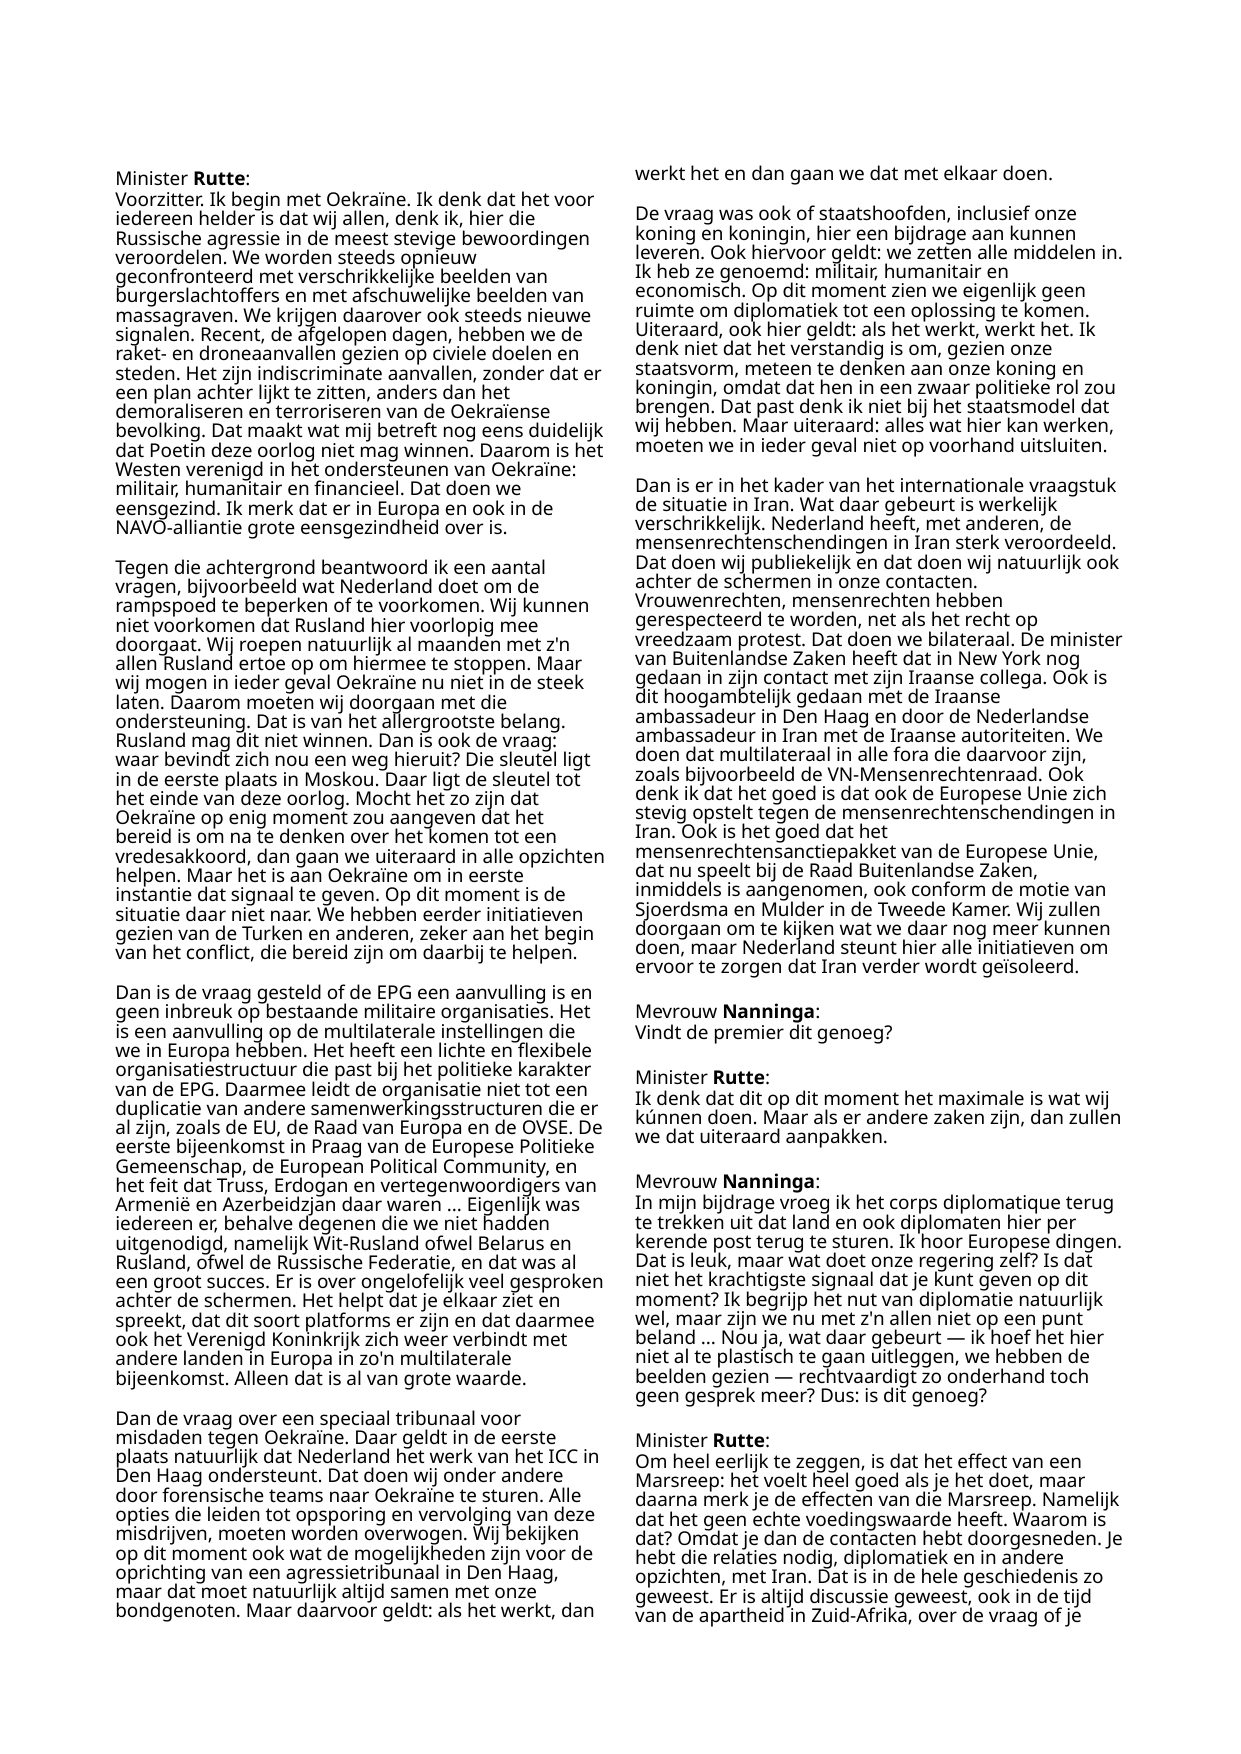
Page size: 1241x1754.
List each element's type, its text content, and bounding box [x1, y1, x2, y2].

text Om heel eerlijk te zeggen, is dat het effect van een Marsreep: het voelt heel goed als je het doet, maar daarna merk je de effecten van die Marsreep. Namelijk dat het geen echte voedingswaarde heeft. Waarom is dat? Omdat je dan de contacten hebt doorgesneden. Je hebt die relaties nodig, diplomatiek en in andere opzichten, met Iran. Dat is in de hele geschiedenis zo geweest. Er is altijd discussie geweest, ook in de tijd van de apartheid in Zuid-Afrika, over de vraag of je [635, 1453, 1125, 1626]
text Minister Rutte: [115, 165, 605, 191]
text Ik denk dat dit op dit moment het maximale is wat wij kúnnen doen. Maar als er andere zaken zijn, dan zullen we dat uiteraard aanpakken. [635, 1090, 1125, 1148]
text Minister Rutte: [635, 1064, 1125, 1090]
text Vindt de premier dit genoeg? [635, 1024, 1125, 1043]
text werkt het en dan gaan we dat met elkaar doen. [635, 165, 1125, 184]
text Tegen die achtergrond beantwoord ik een aantal vragen, bijvoorbeeld wat Nederland doet om de rampspoed te beperken of te voorkomen. Wij kunnen niet voorkomen dat Rusland hier voorlopig mee doorgaat. Wij roepen natuurlijk al maanden met z'n allen Rusland ertoe op om hiermee te stoppen. Maar wij mogen in ieder geval Oekraïne nu niet in de steek laten. Daarom moeten wij doorgaan met die ondersteuning. Dat is van het allergrootste belang. Rusland mag dit niet winnen. Dan is ook de vraag: waar bevindt zich nou een weg hieruit? Die sleutel ligt in de eerste plaats in Moskou. Daar ligt de sleutel tot het einde van deze oorlog. Mocht het zo zijn dat Oekraïne op enig moment zou aangeven dat het bereid is om na te denken over het komen tot een vredesakkoord, dan gaan we uiteraard in alle opzichten helpen. Maar het is aan Oekraïne om in eerste instantie dat signaal te geven. Op dit moment is de situatie daar niet naar. We hebben eerder initiatieven gezien van de Turken en anderen, zeker aan het begin van het conflict, die bereid zijn om daarbij te helpen. [115, 559, 605, 963]
text De vraag was ook of staatshoofden, inclusief onze koning en koningin, hier een bijdrage aan kunnen leveren. Ook hiervoor geldt: we zetten alle middelen in. Ik heb ze genoemd: militair, humanitair en economisch. Op dit moment zien we eigenlijk geen ruimte om diplomatiek tot een oplossing te komen. Uiteraard, ook hier geldt: als het werkt, werkt het. Ik denk niet dat het verstandig is om, gezien onze staatsvorm, meteen te denken aan onze koning en koningin, omdat dat hen in een zwaar politieke rol zou brengen. Dat past denk ik niet bij het staatsmodel dat wij hebben. Maar uiteraard: alles wat hier kan werken, moeten we in ieder geval niet op voorhand uitsluiten. [635, 205, 1125, 456]
text Dan de vraag over een speciaal tribunaal voor misdaden tegen Oekraïne. Daar geldt in de eerste plaats natuurlijk dat Nederland het werk van het ICC in Den Haag ondersteunt. Dat doen wij onder andere door forensische teams naar Oekraïne te sturen. Alle opties die leiden tot opsporing en vervolging van deze misdrijven, moeten worden overwogen. Wij bekijken op dit moment ook wat de mogelijkheden zijn voor de oprichting van een agressietribunaal in Den Haag, maar dat moet natuurlijk altijd samen met onze bondgenoten. Maar daarvoor geldt: als het werkt, dan [115, 1409, 605, 1622]
text Mevrouw Nanninga: [635, 1169, 1125, 1194]
text In mijn bijdrage vroeg ik het corps diplomatique terug te trekken uit dat land en ook diplomaten hier per kerende post terug te sturen. Ik hoor Europese dingen. Dat is leuk, maar wat doet onze regering zelf? Is dat niet het krachtigste signaal dat je kunt geven op dit moment? Ik begrijp het nut van diplomatie natuurlijk wel, maar zijn we nu met z'n allen niet op een punt beland ... Nou ja, wat daar gebeurt — ik hoef het hier niet al te plastisch te gaan uitleggen, we hebben de beelden gezien — rechtvaardigt zo onderhand toch geen gesprek meer? Dus: is dit genoeg? [635, 1194, 1125, 1406]
text Mevrouw Nanninga: [635, 998, 1125, 1024]
text Dan is de vraag gesteld of de EPG een aanvulling is en geen inbreuk op bestaande militaire organisaties. Het is een aanvulling op de multilaterale instellingen die we in Europa hebben. Het heeft een lichte en flexibele organisatiestructuur die past bij het politieke karakter van de EPG. Daarmee leidt de organisatie niet tot een duplicatie van andere samenwerkingsstructuren die er al zijn, zoals de EU, de Raad van Europa en de OVSE. De eerste bijeenkomst in Praag van de Europese Politieke Gemeenschap, de European Political Community, en het feit dat Truss, Erdogan en vertegenwoordigers van Armenië en Azerbeidzjan daar waren ... Eigenlijk was iedereen er, behalve degenen die we niet hadden uitgenodigd, namelijk Wit-Rusland ofwel Belarus en Rusland, ofwel de Russische Federatie, en dat was al een groot succes. Er is over ongelofelijk veel gesproken achter de schermen. Het helpt dat je elkaar ziet en spreekt, dat dit soort platforms er zijn en dat daarmee ook het Verenigd Koninkrijk zich weer verbindt met andere landen in Europa in zo'n multilaterale bijeenkomst. Alleen dat is al van grote waarde. [115, 984, 605, 1389]
text Minister Rutte: [635, 1427, 1125, 1453]
text Dan is er in het kader van het internationale vraagstuk de situatie in Iran. Wat daar gebeurt is werkelijk verschrikkelijk. Nederland heeft, met anderen, de mensenrechtenschendingen in Iran sterk veroordeeld. Dat doen wij publiekelijk en dat doen wij natuurlijk ook achter de schermen in onze contacten. Vrouwenrechten, mensenrechten hebben gerespecteerd te worden, net als het recht op vreedzaam protest. Dat doen we bilateraal. De minister van Buitenlandse Zaken heeft dat in New York nog gedaan in zijn contact met zijn Iraanse collega. Ook is dit hoogambtelijk gedaan met de Iraanse ambassadeur in Den Haag en door de Nederlandse ambassadeur in Iran met de Iraanse autoriteiten. We doen dat multilateraal in alle fora die daarvoor zijn, zoals bijvoorbeeld de VN-Mensenrechtenraad. Ook denk ik dat het goed is dat ook de Europese Unie zich stevig opstelt tegen de mensenrechtenschendingen in Iran. Ook is het goed dat het mensenrechtensanctiepakket van de Europese Unie, dat nu speelt bij de Raad Buitenlandse Zaken, inmiddels is aangenomen, ook conform de motie van Sjoerdsma en Mulder in de Tweede Kamer. Wij zullen doorgaan om te kijken wat we daar nog meer kunnen doen, maar Nederland steunt hier alle initiatieven om ervoor te zorgen dat Iran verder wordt geïsoleerd. [635, 477, 1125, 978]
text Voorzitter. Ik begin met Oekraïne. Ik denk dat het voor iedereen helder is dat wij allen, denk ik, hier die Russische agressie in de meest stevige bewoordingen veroordelen. We worden steeds opnieuw geconfronteerd met verschrikkelijke beelden van burgerslachtoffers en met afschuwelijke beelden van massagraven. We krijgen daarover ook steeds nieuwe signalen. Recent, de afgelopen dagen, hebben we de raket- en droneaanvallen gezien op civiele doelen en steden. Het zijn indiscriminate aanvallen, zonder dat er een plan achter lijkt te zitten, anders dan het demoraliseren en terroriseren van de Oekraïense bevolking. Dat maakt wat mij betreft nog eens duidelijk dat Poetin deze oorlog niet mag winnen. Daarom is het Westen verenigd in het ondersteunen van Oekraïne: militair, humanitair en financieel. Dat doen we eensgezind. Ik merk dat er in Europa en ook in de NAVO-alliantie grote eensgezindheid over is. [115, 191, 605, 538]
